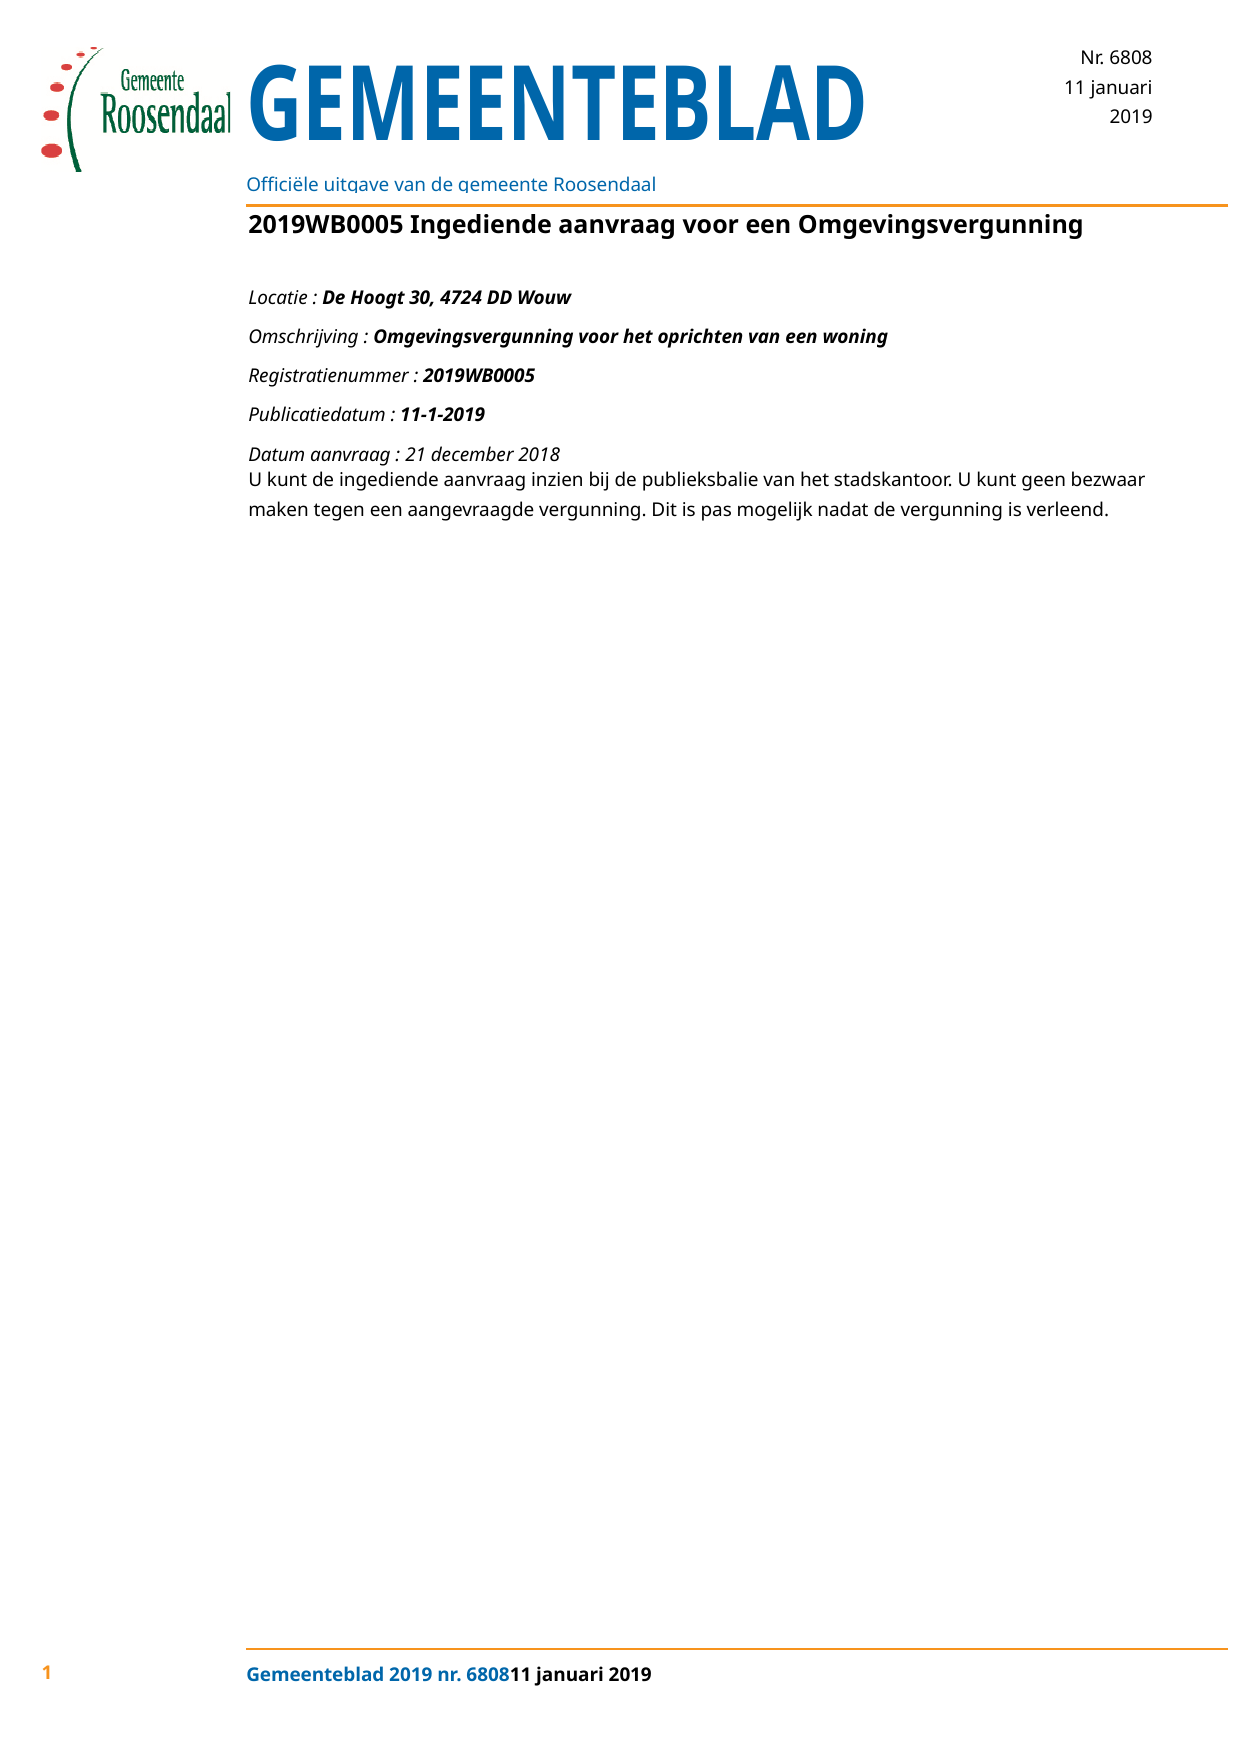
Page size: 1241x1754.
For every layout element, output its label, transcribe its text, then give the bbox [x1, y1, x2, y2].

text Publicatiedatum : 11-1-2019 [248, 402, 1152, 427]
text Datum aanvraag : 21 december 2018 [248, 441, 1152, 467]
text U kunt de ingediende aanvraag inzien bij de publieksbalie van het stadskantoor. U kunt geen bezwaar maken tegen een aangevraagde vergunning. Dit is pas mogelijk nadat de vergunning is verleend. [248, 467, 1152, 522]
text Omschrijving : Omgevingsvergunning voor het oprichten van een woning [248, 323, 1152, 349]
text Locatie : De Hoogt 30, 4724 DD Wouw [248, 284, 1152, 309]
picture [41, 47, 231, 172]
text Registratienummer : 2019WB0005 [248, 362, 1152, 388]
text 2019WB0005 Ingediende aanvraag voor een Omgevingsvergunning [248, 207, 1152, 241]
